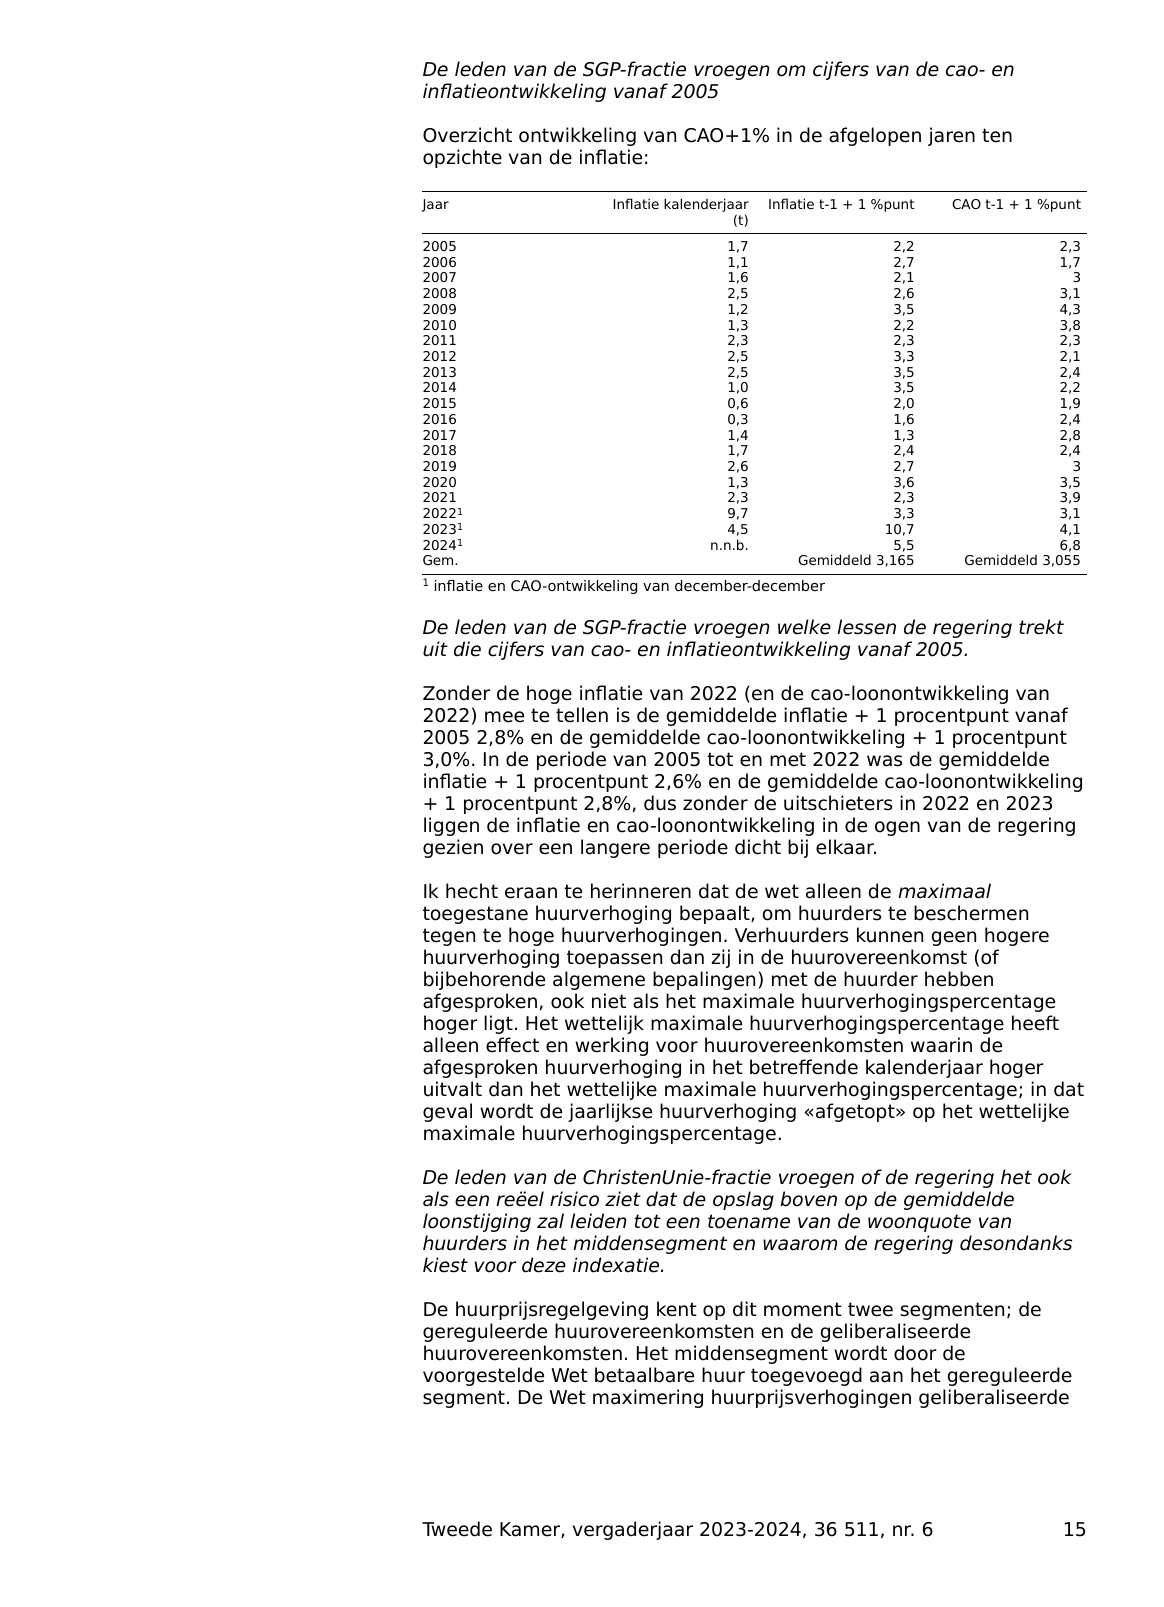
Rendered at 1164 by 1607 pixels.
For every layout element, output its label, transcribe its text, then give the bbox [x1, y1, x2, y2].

table_cell 2,4 [921, 412, 1087, 427]
table_cell 2020 [422, 475, 588, 490]
table_cell 2,5 [588, 365, 754, 380]
table_header Inflatie t-1 + 1 %punt [754, 192, 921, 233]
table_cell 1,4 [588, 428, 754, 443]
table_cell 10,7 [754, 522, 921, 537]
table_cell 1,9 [921, 396, 1087, 412]
table_cell 4,1 [921, 522, 1087, 537]
table_cell 1,2 [588, 302, 754, 317]
table_cell 2005 [422, 234, 588, 254]
table_cell 1,7 [588, 234, 754, 254]
table_cell 2014 [422, 380, 588, 396]
table_cell 2,8 [921, 428, 1087, 443]
table_cell 2013 [422, 365, 588, 380]
table_cell 2,3 [588, 333, 754, 349]
table_cell 3,9 [921, 490, 1087, 506]
table_cell 1,3 [754, 428, 921, 443]
table_cell 2,1 [754, 270, 921, 286]
table_cell 1,6 [754, 412, 921, 427]
table_cell 3,3 [754, 349, 921, 364]
text Ik hecht eraan te herinneren dat de wet alleen de maximaal toegestane huurverhoging bepaalt, om huurders te beschermen tegen te hoge huurverhogingen. Verhuurders kunnen geen hogere huurverhoging toepassen dan zij in de huurovereenkomst (of bijbehorende algemene bepalingen) met de huurder hebben afgesproken, ook niet als het maximale huurverhogingspercentage hoger ligt. Het wettelijk maximale huurverhogingspercentage heeft alleen effect en werking voor huurovereenkomsten waarin de afgesproken huurverhoging in het betreffende kalenderjaar hoger uitvalt dan het wettelijke maximale huurverhogingspercentage; in dat geval wordt de jaarlijkse huurverhoging «afgetopt» op het wettelijke maximale huurverhogingspercentage. [422, 881, 1087, 1144]
table_cell 2017 [422, 428, 588, 443]
table_cell 20221 [422, 506, 588, 522]
table_cell 2015 [422, 396, 588, 412]
table_cell 1,7 [588, 443, 754, 459]
table_cell 2,4 [921, 365, 1087, 380]
table_cell 2018 [422, 443, 588, 459]
table_cell 20241 [422, 538, 588, 553]
table_cell Gem. [422, 553, 588, 574]
table_cell 2,5 [588, 349, 754, 364]
table_cell 2011 [422, 333, 588, 349]
table_cell 2,2 [921, 380, 1087, 396]
table_cell 2016 [422, 412, 588, 427]
table_cell n.n.b. [588, 538, 754, 553]
table_cell 1,7 [921, 254, 1087, 270]
text De leden van de SGP-fractie vroegen welke lessen de regering trekt uit die cijfers van cao- en inflatieontwikkeling vanaf 2005. [422, 617, 1087, 661]
table_cell 3,3 [754, 506, 921, 522]
table_cell 0,6 [588, 396, 754, 412]
text De huurprijsregelgeving kent op dit moment twee segmenten; de gereguleerde huurovereenkomsten en de geliberaliseerde huurovereenkomsten. Het middensegment wordt door de voorgestelde Wet betaalbare huur toegevoegd aan het gereguleerde segment. De Wet maximering huurprijsverhogingen geliberaliseerde [422, 1299, 1087, 1409]
table_cell 3,1 [921, 286, 1087, 302]
table_cell Gemiddeld 3,165 [754, 553, 921, 574]
table_header Inflatie kalenderjaar (t) [588, 192, 754, 233]
table_cell 1,6 [588, 270, 754, 286]
text Zonder de hoge inflatie van 2022 (en de cao-loonontwikkeling van 2022) mee te tellen is de gemiddelde inflatie + 1 procentpunt vanaf 2005 2,8% en de gemiddelde cao-loonontwikkeling + 1 procentpunt 3,0%. In de periode van 2005 tot en met 2022 was de gemiddelde inflatie + 1 procentpunt 2,6% en de gemiddelde cao-loonontwikkeling + 1 procentpunt 2,8%, dus zonder de uitschieters in 2022 en 2023 liggen de inflatie en cao-loonontwikkeling in de ogen van de regering gezien over een langere periode dicht bij elkaar. [422, 683, 1087, 859]
table_cell 2009 [422, 302, 588, 317]
table_cell 2,2 [754, 234, 921, 254]
text Overzicht ontwikkeling van CAO+1% in de afgelopen jaren ten opzichte van de inflatie: [422, 125, 1087, 169]
table_cell 2,0 [754, 396, 921, 412]
table_cell 3,6 [754, 475, 921, 490]
table_cell 2012 [422, 349, 588, 364]
table_cell 2007 [422, 270, 588, 286]
table_cell 3,5 [921, 475, 1087, 490]
table_cell 3 [921, 270, 1087, 286]
table_cell 3 [921, 459, 1087, 474]
table_cell 3,8 [921, 317, 1087, 333]
table_cell 3,5 [754, 365, 921, 380]
table_cell 2006 [422, 254, 588, 270]
table_cell 1,0 [588, 380, 754, 396]
table_cell 20231 [422, 522, 588, 537]
table_cell 2,7 [754, 459, 921, 474]
text De leden van de ChristenUnie-fractie vroegen of de regering het ook als een reëel risico ziet dat de opslag boven op de gemiddelde loonstijging zal leiden tot een toename van de woonquote van huurders in het middensegment en waarom de regering desondanks kiest voor deze indexatie. [422, 1167, 1087, 1277]
table_cell 1,3 [588, 475, 754, 490]
table_cell 2,4 [754, 443, 921, 459]
table_cell 2,3 [921, 234, 1087, 254]
table_cell 2,5 [588, 286, 754, 302]
table_cell 2,2 [754, 317, 921, 333]
table_cell 2,3 [754, 333, 921, 349]
table_header Jaar [422, 192, 588, 233]
table_cell 4,5 [588, 522, 754, 537]
table_cell [588, 553, 754, 574]
table_cell 5,5 [754, 538, 921, 553]
table_cell 3,1 [921, 506, 1087, 522]
table_cell 2,4 [921, 443, 1087, 459]
table_cell Gemiddeld 3,055 [921, 553, 1087, 574]
table_cell 2,7 [754, 254, 921, 270]
table_cell 2008 [422, 286, 588, 302]
table_cell 1,1 [588, 254, 754, 270]
table_cell 1 inflatie en CAO-ontwikkeling van december-december [422, 575, 1087, 594]
table_cell 6,8 [921, 538, 1087, 553]
table_cell 0,3 [588, 412, 754, 427]
table_cell 3,5 [754, 302, 921, 317]
table_cell 1,3 [588, 317, 754, 333]
table_cell 2,6 [754, 286, 921, 302]
table_cell 9,7 [588, 506, 754, 522]
table_cell 2,3 [754, 490, 921, 506]
table_cell 2,3 [588, 490, 754, 506]
table_cell 4,3 [921, 302, 1087, 317]
table_cell 2021 [422, 490, 588, 506]
table_cell 2,6 [588, 459, 754, 474]
table_header CAO t-1 + 1 %punt [921, 192, 1087, 233]
table_cell 2,3 [921, 333, 1087, 349]
subtitle De leden van de SGP-fractie vroegen om cijfers van de cao- en inflatieontwikkeling vanaf 2005 [422, 59, 1087, 103]
table_cell 2,1 [921, 349, 1087, 364]
table_cell 3,5 [754, 380, 921, 396]
table_cell 2010 [422, 317, 588, 333]
table_cell 2019 [422, 459, 588, 474]
